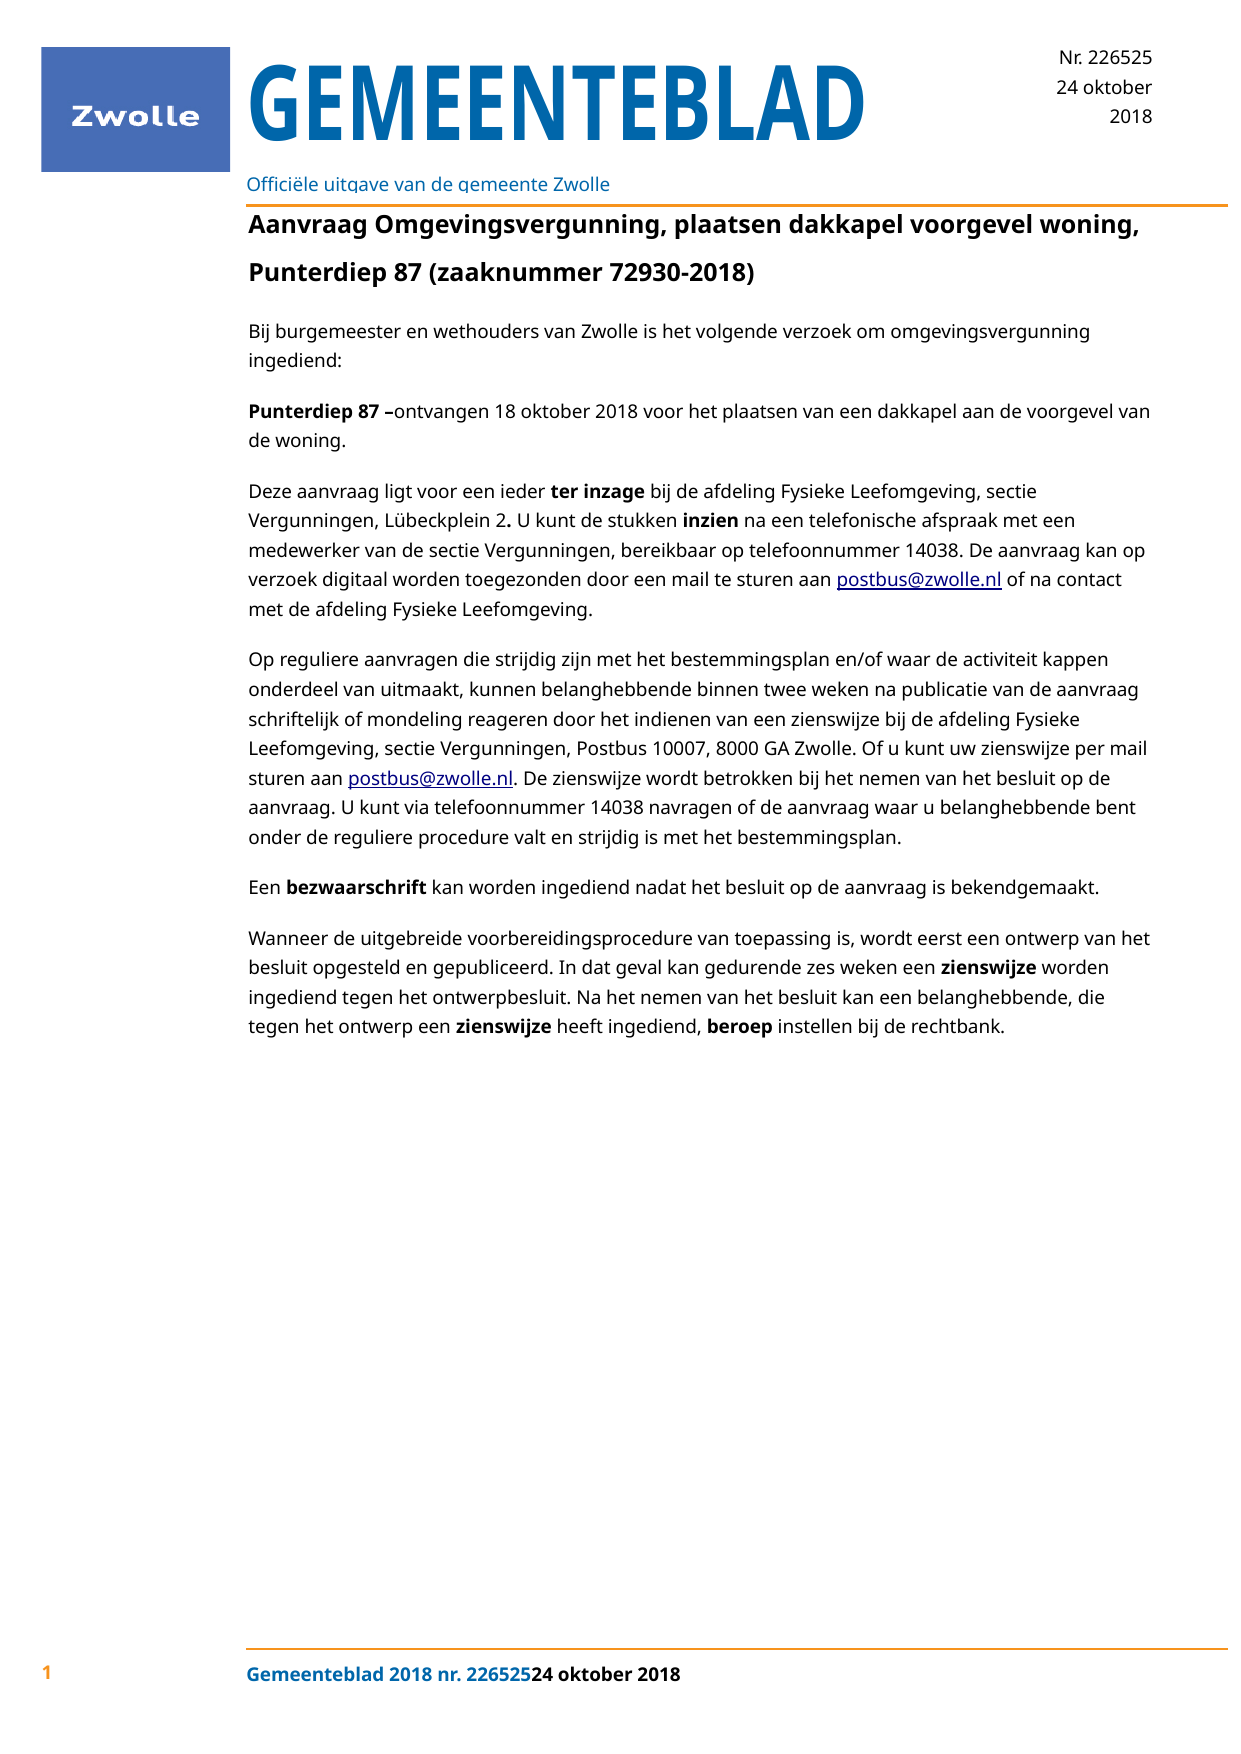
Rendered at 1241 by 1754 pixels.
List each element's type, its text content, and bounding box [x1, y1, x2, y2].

text Op reguliere aanvragen die strijdig zijn met het bestemmingsplan en/of waar de activiteit kappen onderdeel van uitmaakt, kunnen belanghebbende binnen twee weken na publicatie van de aanvraag schriftelijk of mondeling reageren door het indienen van een zienswijze bij de afdeling Fysieke Leefomgeving, sectie Vergunningen, Postbus 10007, 8000 GA Zwolle. Of u kunt uw zienswijze per mail sturen aan postbus@zwolle.nl. De zienswijze wordt betrokken bij het nemen van het besluit op de aanvraag. U kunt via telefoonnummer 14038 navragen of de aanvraag waar u belanghebbende bent onder de reguliere procedure valt en strijdig is met het bestemmingsplan. [248, 647, 1152, 850]
text Aanvraag Omgevingsvergunning, plaatsen dakkapel voorgevel woning, Punterdiep 87 (zaaknummer 72930-2018) [248, 207, 1152, 288]
text Deze aanvraag ligt voor een ieder ter inzage bij de afdeling Fysieke Leefomgeving, sectie Vergunningen, Lübeckplein 2. U kunt de stukken inzien na een telefonische afspraak met een medewerker van de sectie Vergunningen, bereikbaar op telefoonnummer 14038. De aanvraag kan op verzoek digitaal worden toegezonden door een mail te sturen aan postbus@zwolle.nl of na contact met de afdeling Fysieke Leefomgeving. [248, 478, 1152, 622]
picture [41, 47, 231, 172]
text Bij burgemeester en wethouders van Zwolle is het volgende verzoek om omgevingsvergunning ingediend: [248, 318, 1152, 373]
text Wanneer de uitgebreide voorbereidingsprocedure van toepassing is, wordt eerst een ontwerp van het besluit opgesteld en gepubliceerd. In dat geval kan gedurende zes weken een zienswijze worden ingediend tegen het ontwerpbesluit. Na het nemen van het besluit kan een belanghebbende, die tegen het ontwerp een zienswijze heeft ingediend, beroep instellen bij de rechtbank. [248, 925, 1152, 1039]
text Een bezwaarschrift kan worden ingediend nadat het besluit op de aanvraag is bekendgemaakt. [248, 874, 1152, 900]
text Punterdiep 87 –ontvangen 18 oktober 2018 voor het plaatsen van een dakkapel aan de voorgevel van de woning. [248, 398, 1152, 453]
